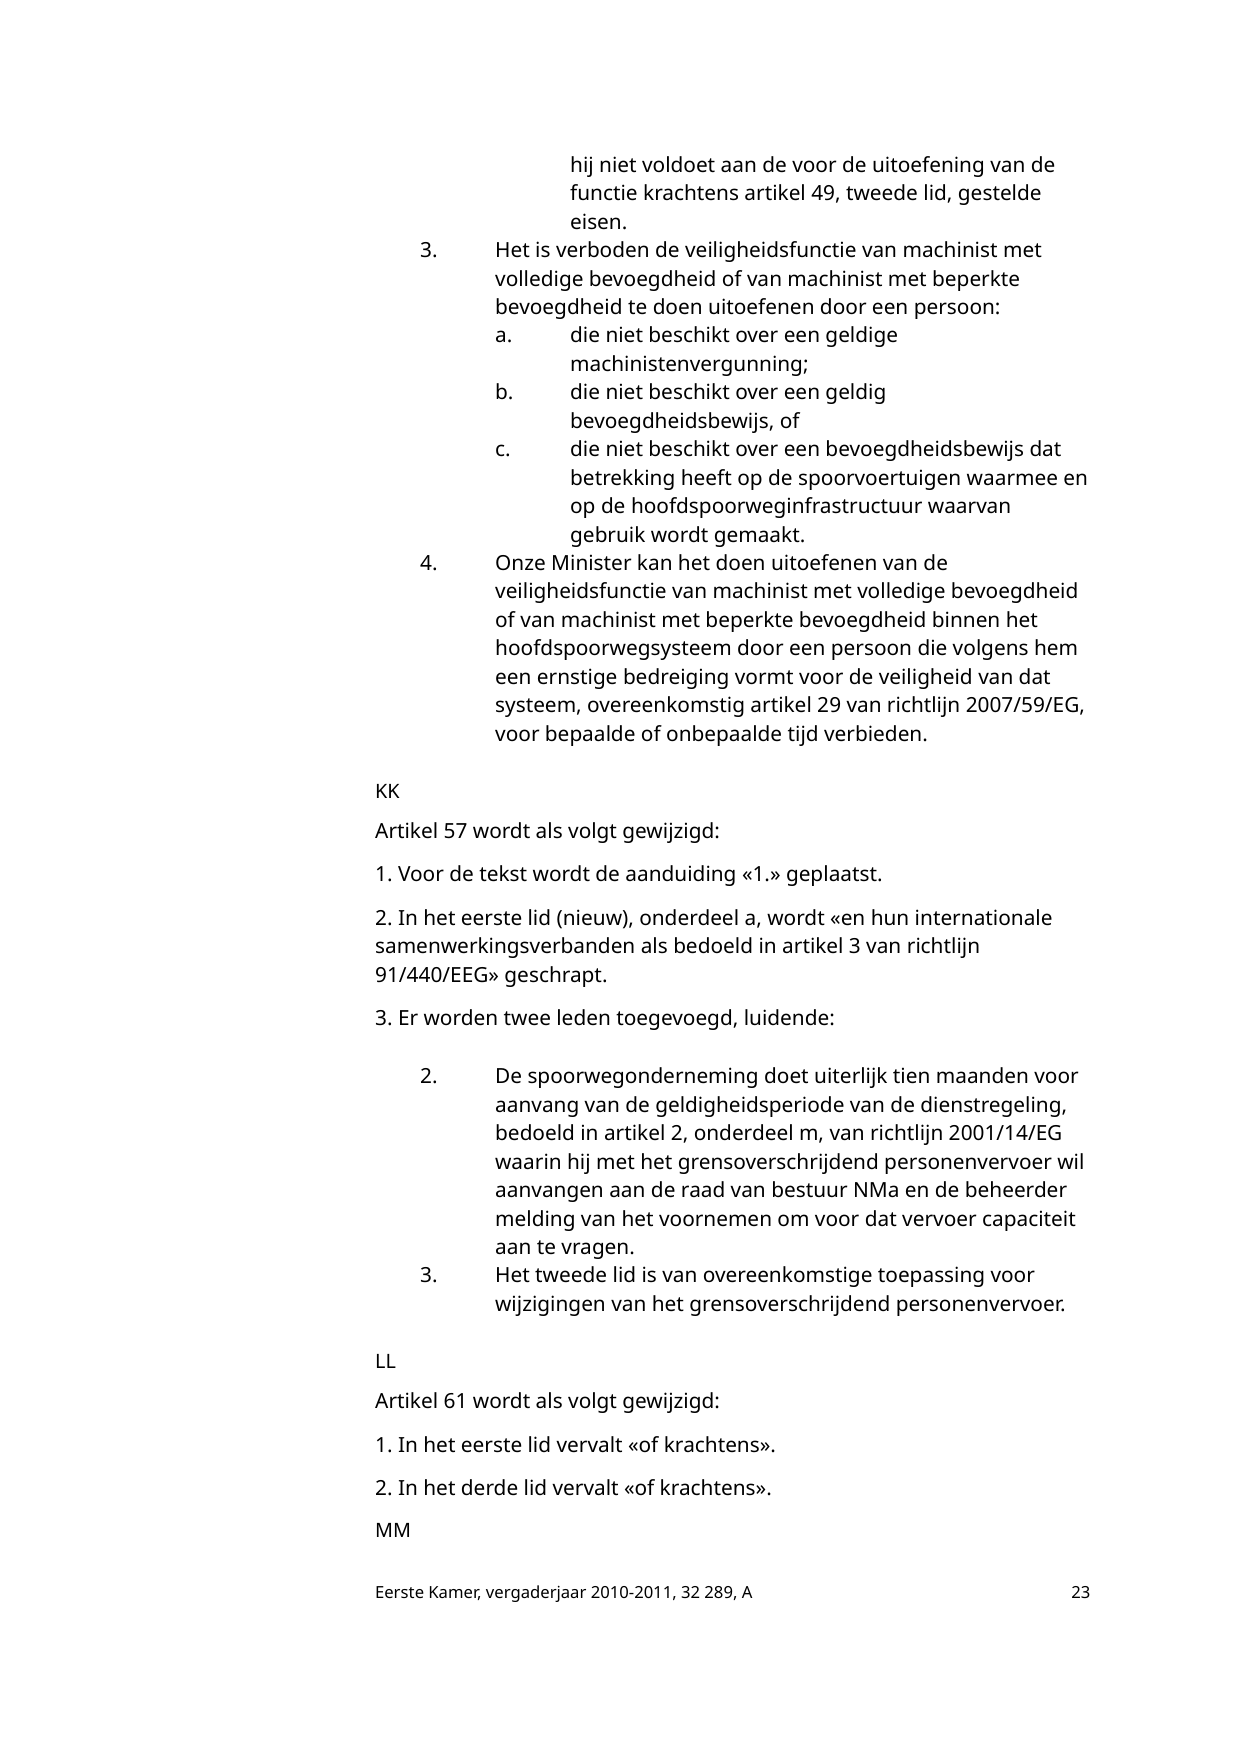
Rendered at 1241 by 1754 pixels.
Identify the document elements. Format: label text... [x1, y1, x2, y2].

list die niet beschikt over een bevoegdheidsbewijs dat betrekking heeft op de spoorvoertuigen waarmee en op de hoofdspoorweginfrastructuur waarvan gebruik wordt gemaakt. [495, 434, 1090, 548]
list De spoorwegonderneming doet uiterlijk tien maanden voor aanvang van de geldigheidsperiode van de dienstregeling, bedoeld in artikel 2, onderdeel m, van richtlijn 2001/14/EG waarin hij met het grensoverschrijdend personenvervoer wil aanvangen aan de raad van bestuur NMa en de beheerder melding van het voornemen om voor dat vervoer capaciteit aan te vragen. [420, 1062, 1090, 1261]
text Artikel 57 wordt als volgt gewijzigd: [375, 816, 1090, 844]
text MM [375, 1517, 1090, 1543]
list die niet beschikt over een geldig bevoegdheidsbewijs, of [495, 377, 1090, 434]
list hij niet voldoet aan de voor de uitoefening van de functie krachtens artikel 49, tweede lid, gestelde eisen. [495, 150, 1090, 235]
text 1. In het eerste lid vervalt «of krachtens». [375, 1430, 1090, 1458]
text 2. In het eerste lid (nieuw), onderdeel a, wordt «en hun internationale samenwerkingsverbanden als bedoeld in artikel 3 van richtlijn 91/440/EEG» geschrapt. [375, 903, 1090, 988]
list Het tweede lid is van overeenkomstige toepassing voor wijzigingen van het grensoverschrijdend personenvervoer. [420, 1261, 1090, 1317]
list Het is verboden de veiligheidsfunctie van machinist met volledige bevoegdheid of van machinist met beperkte bevoegdheid te doen uitoefenen door een persoon: [420, 235, 1090, 321]
text 2. In het derde lid vervalt «of krachtens». [375, 1473, 1090, 1502]
list die niet beschikt over een geldige machinistenvergunning; [495, 321, 1090, 377]
text LL [375, 1347, 1090, 1374]
text 3. Er worden twee leden toegevoegd, luidende: [375, 1003, 1090, 1032]
text KK [375, 777, 1090, 804]
text 1. Voor de tekst wordt de aanduiding «1.» geplaatst. [375, 859, 1090, 888]
list Onze Minister kan het doen uitoefenen van de veiligheidsfunctie van machinist met volledige bevoegdheid of van machinist met beperkte bevoegdheid binnen het hoofdspoorwegsysteem door een persoon die volgens hem een ernstige bedreiging vormt voor de veiligheid van dat systeem, overeenkomstig artikel 29 van richtlijn 2007/59/EG, voor bepaalde of onbepaalde tijd verbieden. [420, 548, 1090, 747]
text Artikel 61 wordt als volgt gewijzigd: [375, 1386, 1090, 1415]
